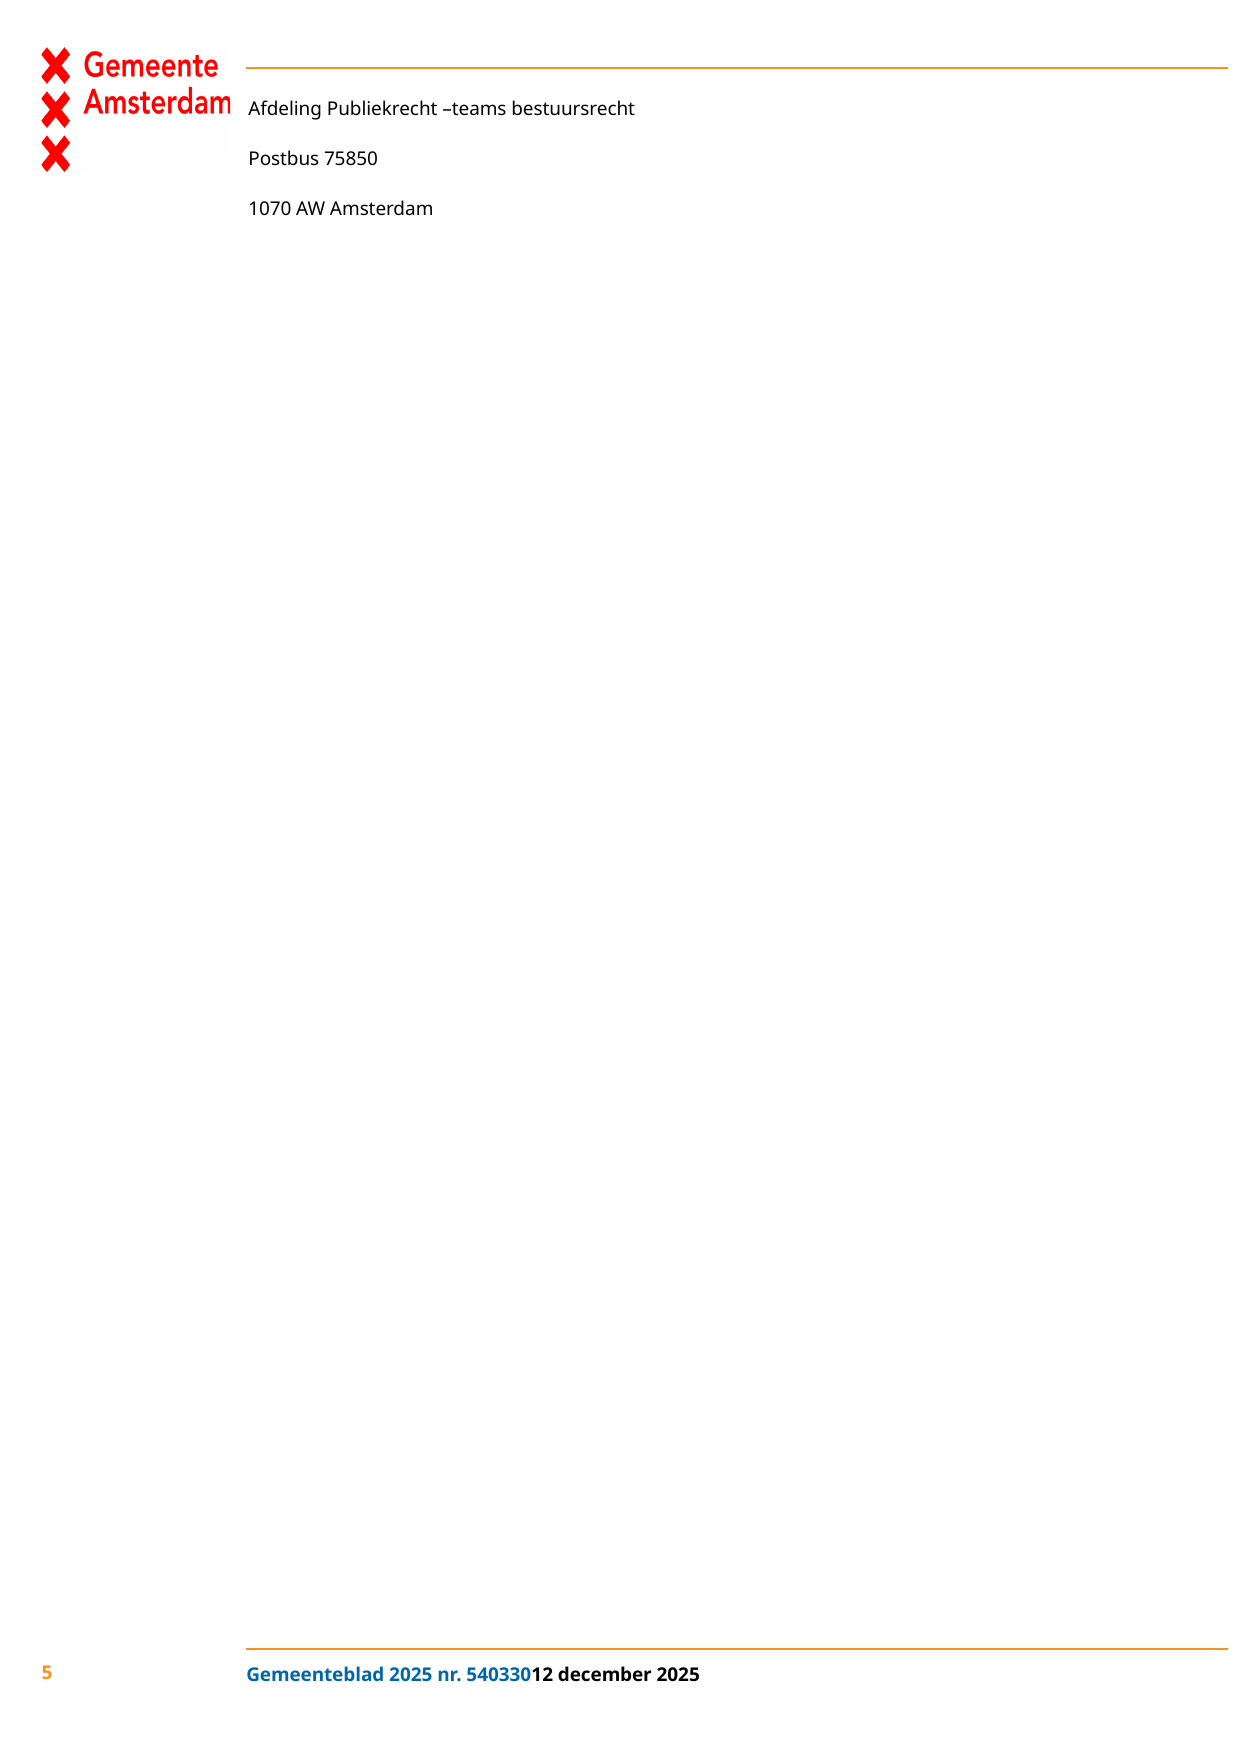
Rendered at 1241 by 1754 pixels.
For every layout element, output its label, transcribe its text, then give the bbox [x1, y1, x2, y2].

text 1070 AW Amsterdam [248, 196, 1152, 221]
picture [41, 47, 231, 172]
text Afdeling Publiekrecht –teams bestuursrecht [248, 95, 1152, 121]
text Postbus 75850 [248, 145, 1152, 171]
